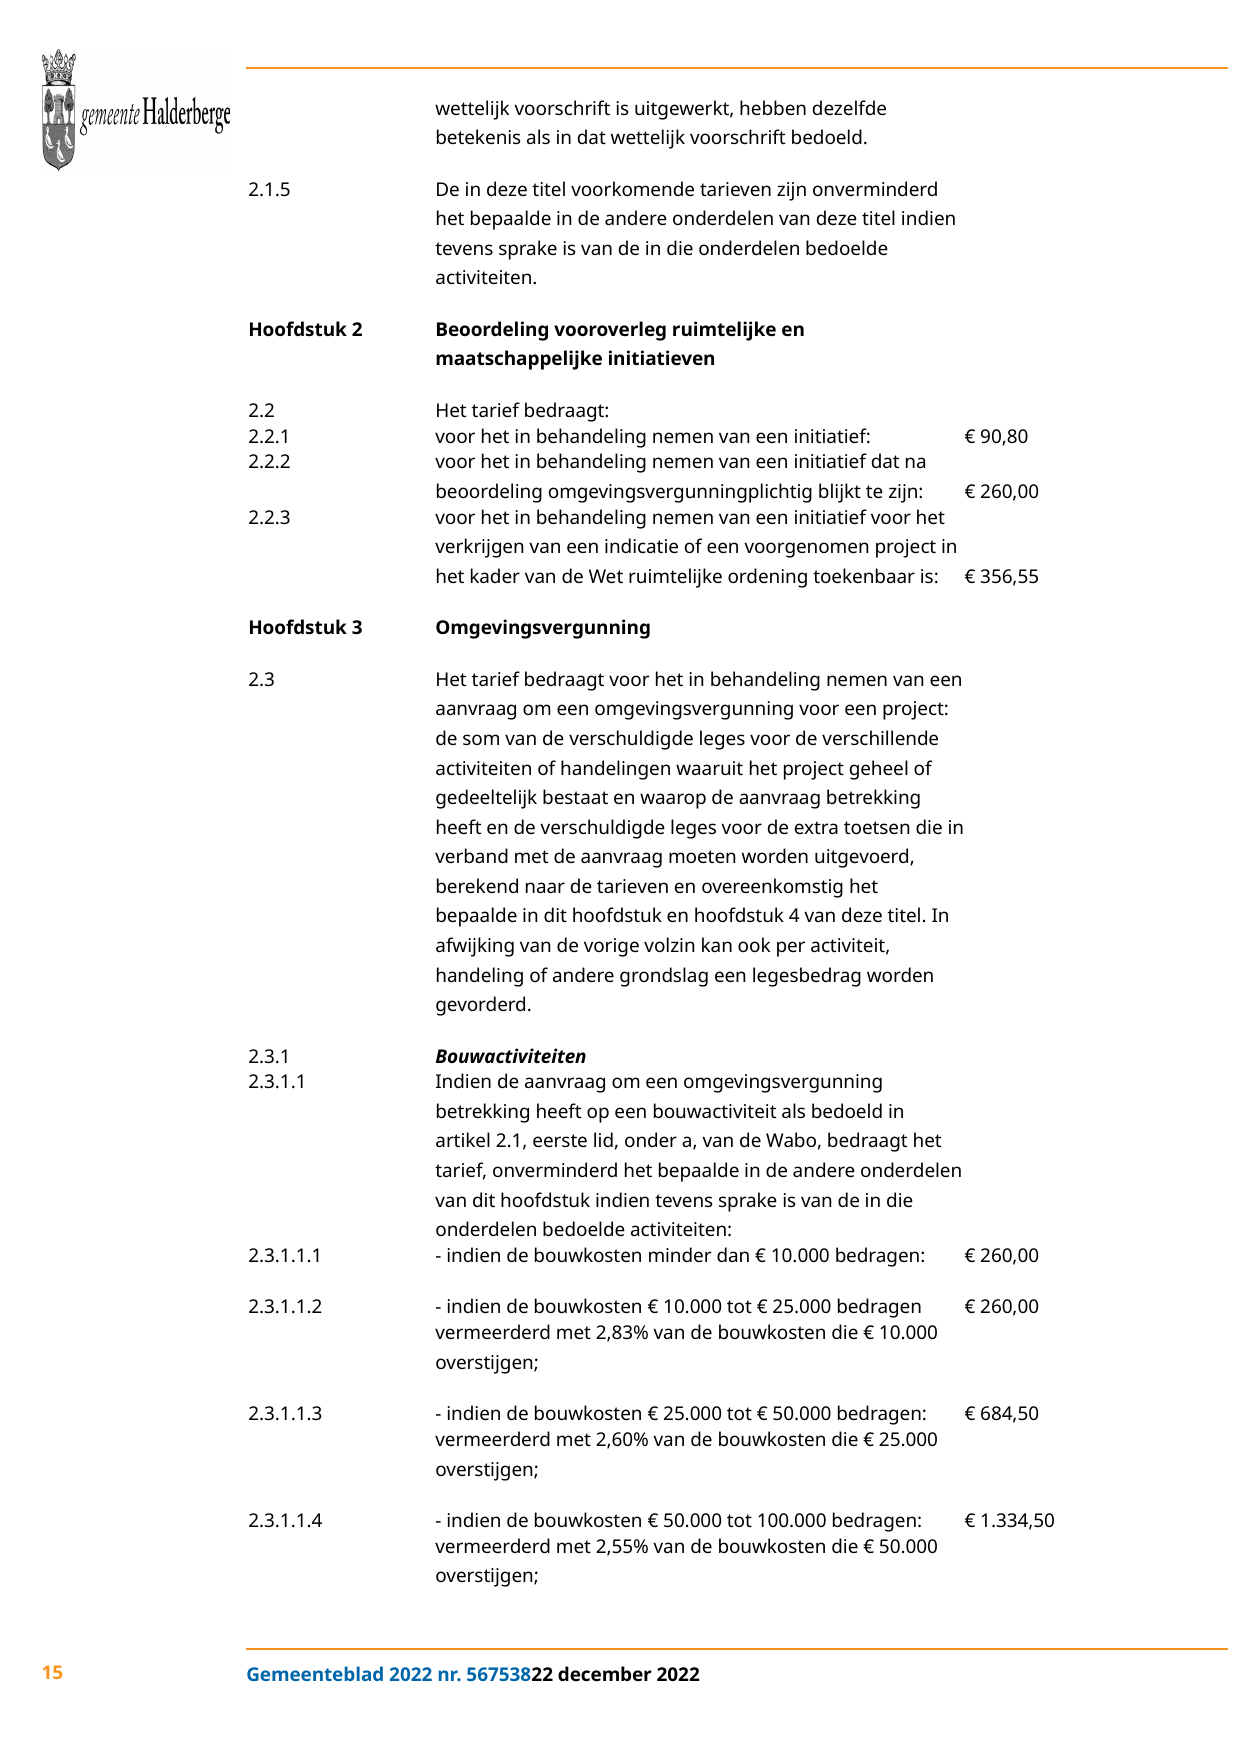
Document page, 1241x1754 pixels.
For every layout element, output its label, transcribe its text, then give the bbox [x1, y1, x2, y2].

table_cell [964, 150, 1152, 176]
table_cell 2.2 [248, 397, 435, 423]
table_cell 2.2.1 [248, 423, 435, 448]
table_cell [435, 589, 964, 614]
table_cell [248, 1426, 435, 1481]
table_cell [964, 1017, 1152, 1043]
table_cell voor het in behandeling nemen van een initiatief dat na beoordeling omgevingsvergunningplichtig blijkt te zijn: [435, 449, 964, 504]
table_cell voor het in behandeling nemen van een initiatief: [435, 423, 964, 448]
table_cell € 684,50 [964, 1400, 1152, 1426]
table_cell Het tarief bedraagt: [435, 397, 964, 423]
table_cell [435, 1268, 964, 1294]
table_cell [964, 176, 1152, 290]
table_cell vermeerderd met 2,55% van de bouwkosten die € 50.000 overstijgen; [435, 1533, 964, 1588]
table_cell € 1.334,50 [964, 1507, 1152, 1533]
table_cell [435, 290, 964, 316]
table_cell De in deze titel voorkomende tarieven zijn onverminderd het bepaalde in de andere onderdelen van deze titel indien tevens sprake is van de in die onderdelen bedoelde activiteiten. [435, 176, 964, 290]
table_cell [248, 371, 435, 397]
table_cell € 260,00 [964, 449, 1152, 504]
table_cell [435, 150, 964, 176]
table_cell Hoofdstuk 3 [248, 615, 435, 640]
table_cell [964, 1069, 1152, 1242]
table_cell [248, 150, 435, 176]
table_cell [964, 95, 1152, 150]
table_cell € 356,55 [964, 504, 1152, 589]
table_cell [964, 589, 1152, 614]
table_cell [435, 1017, 964, 1043]
table_cell [964, 1533, 1152, 1588]
table_cell Hoofdstuk 2 [248, 316, 435, 371]
table_cell [964, 640, 1152, 666]
table_cell [248, 1375, 435, 1400]
table_cell - indien de bouwkosten € 50.000 tot 100.000 bedragen: [435, 1507, 964, 1533]
table_cell voor het in behandeling nemen van een initiatief voor het verkrijgen van een indicatie of een voorgenomen project in het kader van de Wet ruimtelijke ordening toekenbaar is: [435, 504, 964, 589]
table_cell vermeerderd met 2,60% van de bouwkosten die € 25.000 overstijgen; [435, 1426, 964, 1481]
table_cell [964, 666, 1152, 1017]
table_cell [964, 397, 1152, 423]
table_cell [964, 316, 1152, 371]
table_cell [435, 640, 964, 666]
table_cell 2.3.1.1.2 [248, 1294, 435, 1319]
table_cell [964, 1481, 1152, 1507]
table_cell 2.3.1.1.1 [248, 1242, 435, 1268]
table_cell [248, 1533, 435, 1588]
table_cell [248, 95, 435, 150]
table_cell [964, 290, 1152, 316]
table_cell - indien de bouwkosten € 25.000 tot € 50.000 bedragen: [435, 1400, 964, 1426]
table_cell € 260,00 [964, 1294, 1152, 1319]
table_cell [435, 1375, 964, 1400]
picture [41, 47, 231, 172]
table_cell [248, 1017, 435, 1043]
table_cell 2.3.1.1 [248, 1069, 435, 1242]
table_cell wettelijk voorschrift is uitgewerkt, hebben dezelfde betekenis als in dat wettelijk voorschrift bedoeld. [435, 95, 964, 150]
table_cell [964, 371, 1152, 397]
table_cell [435, 371, 964, 397]
table_cell € 260,00 [964, 1242, 1152, 1268]
table_cell Bouwactiviteiten [435, 1043, 964, 1068]
table_cell € 90,80 [964, 423, 1152, 448]
table_cell vermeerderd met 2,83% van de bouwkosten die € 10.000 overstijgen; [435, 1319, 964, 1375]
table_cell 2.2.3 [248, 504, 435, 589]
table_cell Beoordeling vooroverleg ruimtelijke en maatschappelijke initiatieven [435, 316, 964, 371]
table_cell Omgevingsvergunning [435, 615, 964, 640]
table_cell - indien de bouwkosten minder dan € 10.000 bedragen: [435, 1242, 964, 1268]
table_cell [964, 1043, 1152, 1068]
table_cell 2.3 [248, 666, 435, 1017]
table_cell 2.1.5 [248, 176, 435, 290]
table_cell 2.3.1.1.3 [248, 1400, 435, 1426]
table_cell [964, 1375, 1152, 1400]
table_cell [964, 1268, 1152, 1294]
table_cell [248, 589, 435, 614]
table_cell [964, 615, 1152, 640]
table_cell 2.2.2 [248, 449, 435, 504]
table_cell [248, 1481, 435, 1507]
table_cell [248, 1268, 435, 1294]
table_cell - indien de bouwkosten € 10.000 tot € 25.000 bedragen [435, 1294, 964, 1319]
table_cell [248, 640, 435, 666]
table_cell [435, 1481, 964, 1507]
table_cell [964, 1319, 1152, 1375]
table_cell [248, 290, 435, 316]
table_cell Indien de aanvraag om een omgevingsvergunning betrekking heeft op een bouwactiviteit als bedoeld in artikel 2.1, eerste lid, onder a, van de Wabo, bedraagt het tarief, onverminderd het bepaalde in de andere onderdelen van dit hoofdstuk indien tevens sprake is van de in die onderdelen bedoelde activiteiten: [435, 1069, 964, 1242]
table_cell Het tarief bedraagt voor het in behandeling nemen van een aanvraag om een omgevingsvergunning voor een project: de som van de verschuldigde leges voor de verschillende activiteiten of handelingen waaruit het project geheel of gedeeltelijk bestaat en waarop de aanvraag betrekking heeft en de verschuldigde leges voor de extra toetsen die in verband met de aanvraag moeten worden uitgevoerd, berekend naar de tarieven en overeenkomstig het bepaalde in dit hoofdstuk en hoofdstuk 4 van deze titel. In afwijking van de vorige volzin kan ook per activiteit, handeling of andere grondslag een legesbedrag worden gevorderd. [435, 666, 964, 1017]
table_cell 2.3.1.1.4 [248, 1507, 435, 1533]
table_cell [964, 1426, 1152, 1481]
table_cell [248, 1319, 435, 1375]
table_cell 2.3.1 [248, 1043, 435, 1068]
